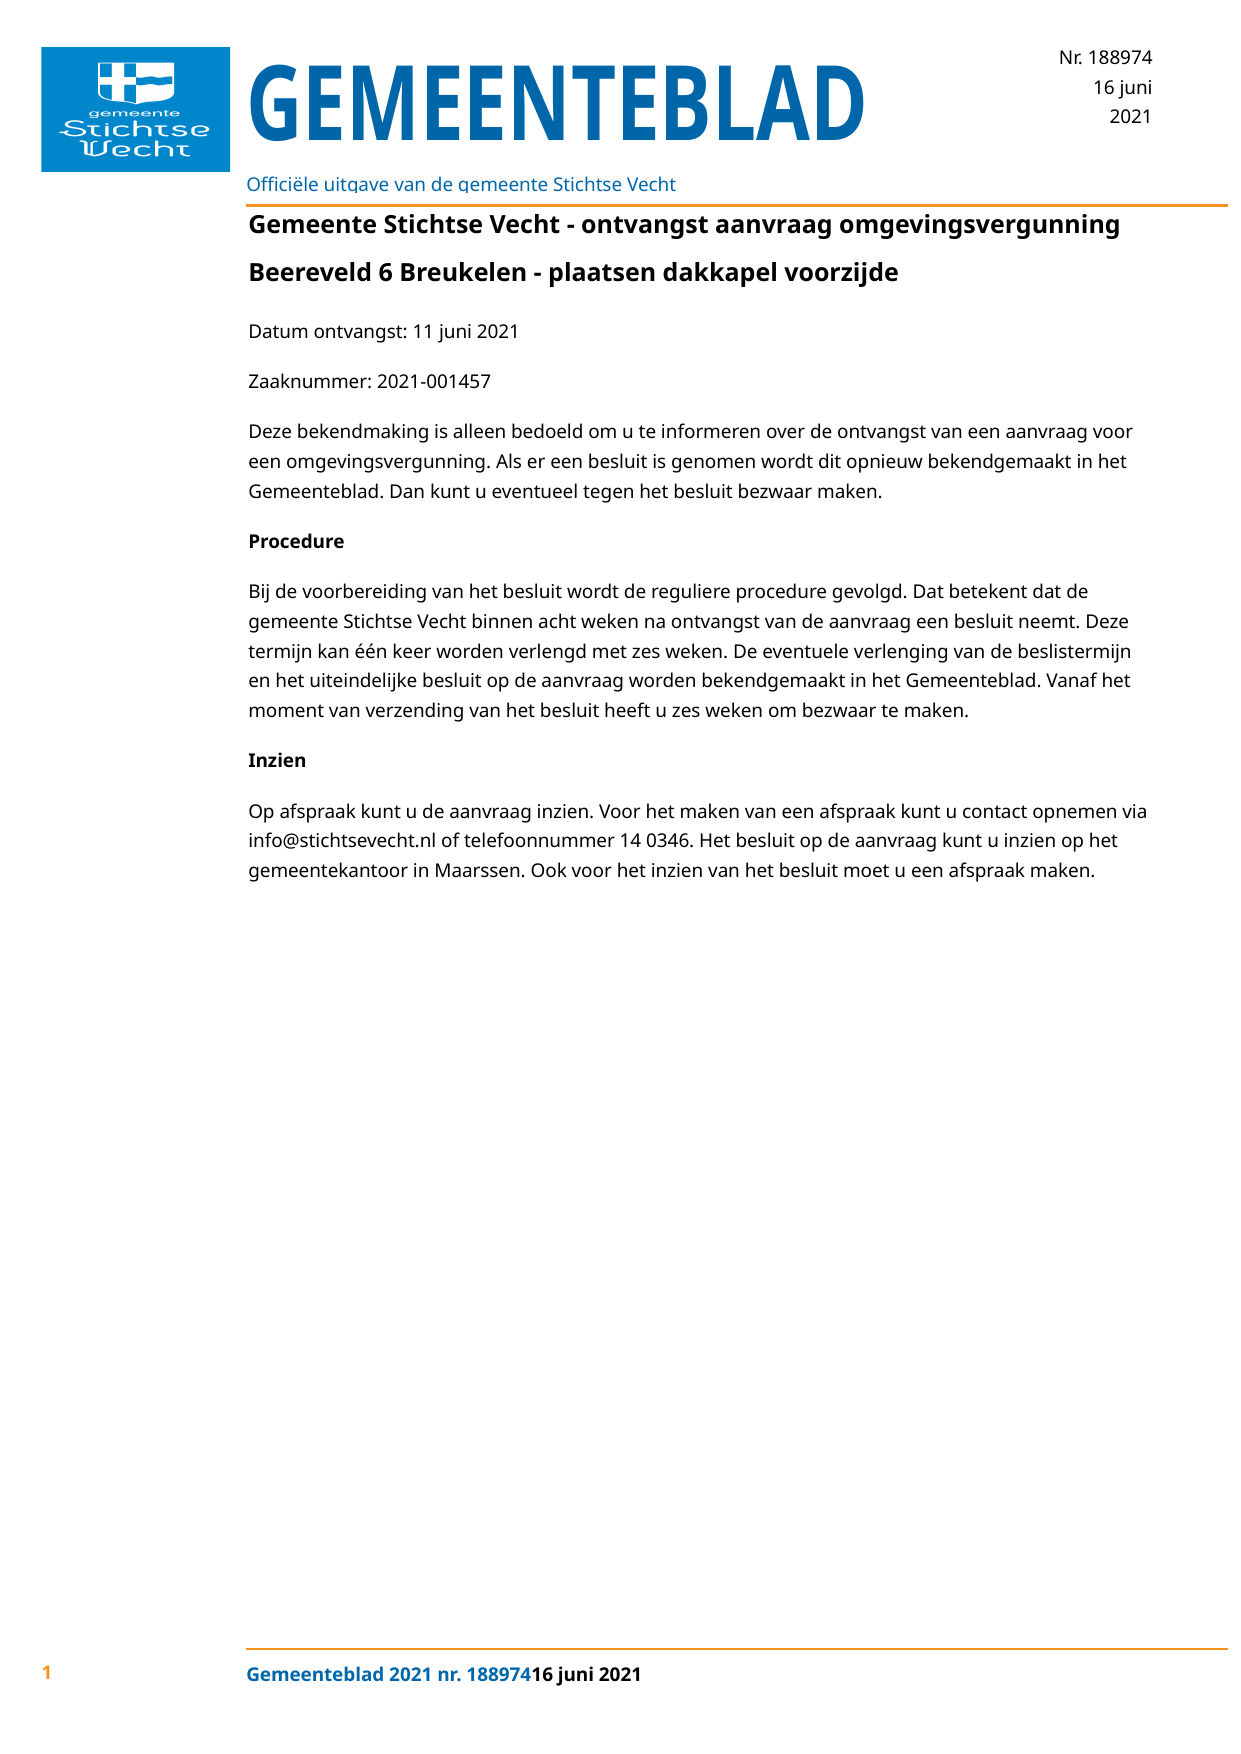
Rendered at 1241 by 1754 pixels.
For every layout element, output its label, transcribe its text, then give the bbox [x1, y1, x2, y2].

text Gemeente Stichtse Vecht - ontvangst aanvraag omgevingsvergunning Beereveld 6 Breukelen - plaatsen dakkapel voorzijde [248, 207, 1152, 288]
text Procedure [248, 528, 1152, 554]
text Inzien [248, 747, 1152, 773]
picture [137, 63, 174, 103]
text Deze bekendmaking is alleen bedoeld om u te informeren over de ontvangst van een aanvraag voor een omgevingsvergunning. Als er een besluit is genomen wordt dit opnieuw bekendgemaakt in het Gemeenteblad. Dan kunt u eventueel tegen het besluit bezwaar maken. [248, 419, 1152, 504]
text Op afspraak kunt u de aanvraag inzien. Voor het maken van een afspraak kunt u contact opnemen via info@stichtsevecht.nl of telefoonnummer 14 0346. Het besluit op de aanvraag kunt u inzien op het gemeentekantoor in Maarssen. Ook voor het inzien van het besluit moet u een afspraak maken. [248, 798, 1152, 883]
picture [99, 63, 135, 101]
text Bij de voorbereiding van het besluit wordt de reguliere procedure gevolgd. Dat betekent dat de gemeente Stichtse Vecht binnen acht weken na ontvangst van de aanvraag een besluit neemt. Deze termijn kan één keer worden verlengd met zes weken. De eventuele verlenging van de beslistermijn en het uiteindelijke besluit op de aanvraag worden bekendgemaakt in het Gemeenteblad. Vanaf het moment van verzending van het besluit heeft u zes weken om bezwaar te maken. [248, 579, 1152, 723]
text Zaaknummer: 2021-001457 [248, 368, 1152, 394]
text Datum ontvangst: 11 juni 2021 [248, 318, 1152, 344]
